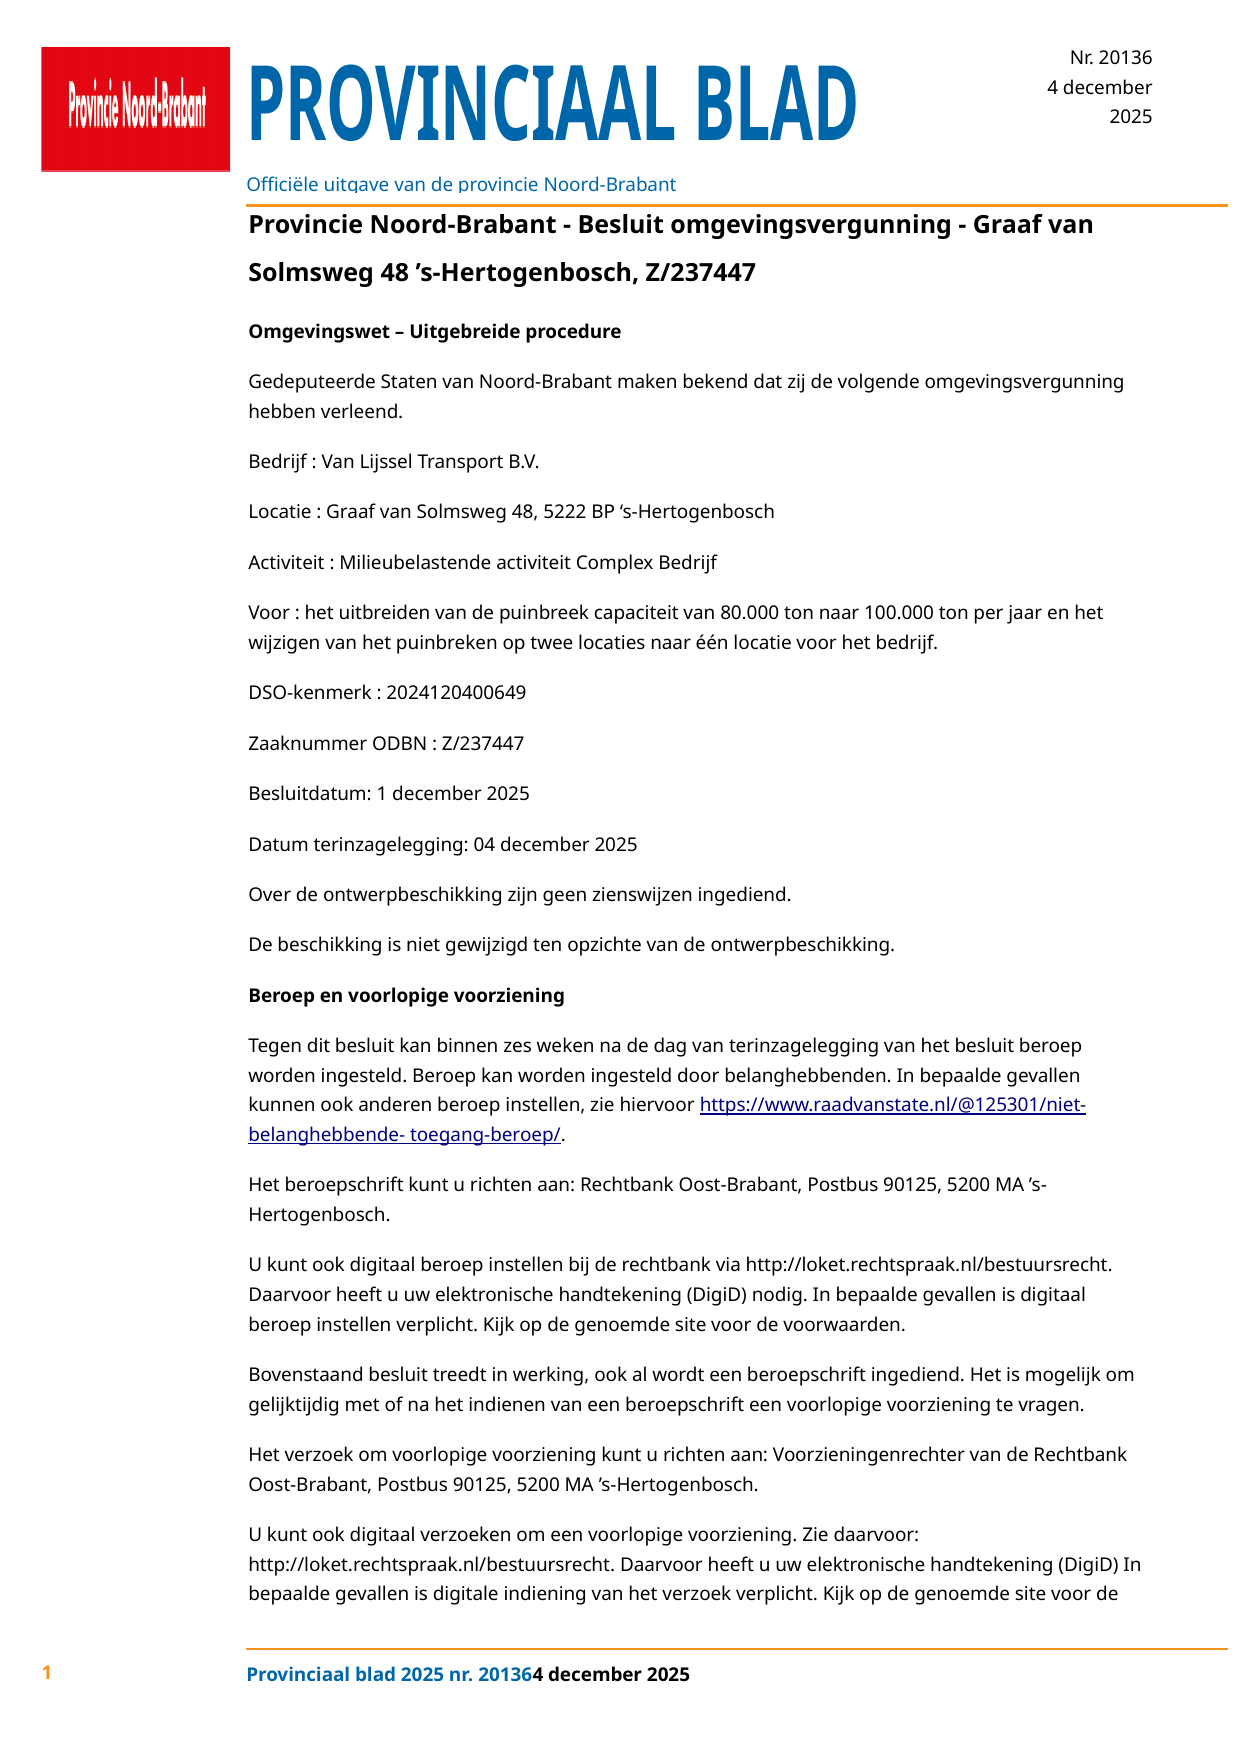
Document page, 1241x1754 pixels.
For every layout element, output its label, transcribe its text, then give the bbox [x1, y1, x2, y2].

text Omgevingswet – Uitgebreide procedure [248, 318, 1152, 344]
text DSO-kenmerk : 2024120400649 [248, 679, 1152, 705]
text Tegen dit besluit kan binnen zes weken na de dag van terinzagelegging van het besluit beroep worden ingesteld. Beroep kan worden ingesteld door belanghebbenden. In bepaalde gevallen kunnen ook anderen beroep instellen, zie hiervoor https://www.raadvanstate.nl/@125301/niet-belanghebbende- toegang-beroep/. [248, 1032, 1152, 1147]
text Voor : het uitbreiden van de puinbreek capaciteit van 80.000 ton naar 100.000 ton per jaar en het wijzigen van het puinbreken op twee locaties naar één locatie voor het bedrijf. [248, 599, 1152, 655]
text Zaaknummer ODBN : Z/237447 [248, 730, 1152, 756]
text Provincie Noord-Brabant - Besluit omgevingsvergunning - Graaf van Solmsweg 48 ’s-Hertogenbosch, Z/237447 [248, 207, 1152, 288]
text Bovenstaand besluit treedt in werking, ook al wordt een beroepschrift ingediend. Het is mogelijk om gelijktijdig met of na het indienen van een beroepschrift een voorlopige voorziening te vragen. [248, 1361, 1152, 1417]
text Gedeputeerde Staten van Noord-Brabant maken bekend dat zij de volgende omgevingsvergunning hebben verleend. [248, 368, 1152, 424]
text Activiteit : Milieubelastende activiteit Complex Bedrijf [248, 549, 1152, 575]
text Het beroepschrift kunt u richten aan: Rechtbank Oost-Brabant, Postbus 90125, 5200 MA ’s-Hertogenbosch. [248, 1172, 1152, 1227]
text Besluitdatum: 1 december 2025 [248, 780, 1152, 806]
picture [41, 47, 231, 172]
text Beroep en voorlopige voorziening [248, 982, 1152, 1008]
text Bedrijf : Van Lijssel Transport B.V. [248, 448, 1152, 474]
text Het verzoek om voorlopige voorziening kunt u richten aan: Voorzieningenrechter van de Rechtbank Oost-Brabant, Postbus 90125, 5200 MA ’s-Hertogenbosch. [248, 1441, 1152, 1497]
text Over de ontwerpbeschikking zijn geen zienswijzen ingediend. [248, 881, 1152, 907]
text Datum terinzagelegging: 04 december 2025 [248, 831, 1152, 857]
text De beschikking is niet gewijzigd ten opzichte van de ontwerpbeschikking. [248, 932, 1152, 957]
text U kunt ook digitaal beroep instellen bij de rechtbank via http://loket.rechtspraak.nl/bestuursrecht. Daarvoor heeft u uw elektronische handtekening (DigiD) nodig. In bepaalde gevallen is digitaal beroep instellen verplicht. Kijk op de genoemde site voor de voorwaarden. [248, 1252, 1152, 1337]
text U kunt ook digitaal verzoeken om een voorlopige voorziening. Zie daarvoor: http://loket.rechtspraak.nl/bestuursrecht. Daarvoor heeft u uw elektronische handtekening (DigiD) In bepaalde gevallen is digitale indiening van het verzoek verplicht. Kijk op de genoemde site voor de [248, 1521, 1152, 1606]
text Locatie : Graaf van Solmsweg 48, 5222 BP ‘s-Hertogenbosch [248, 499, 1152, 524]
